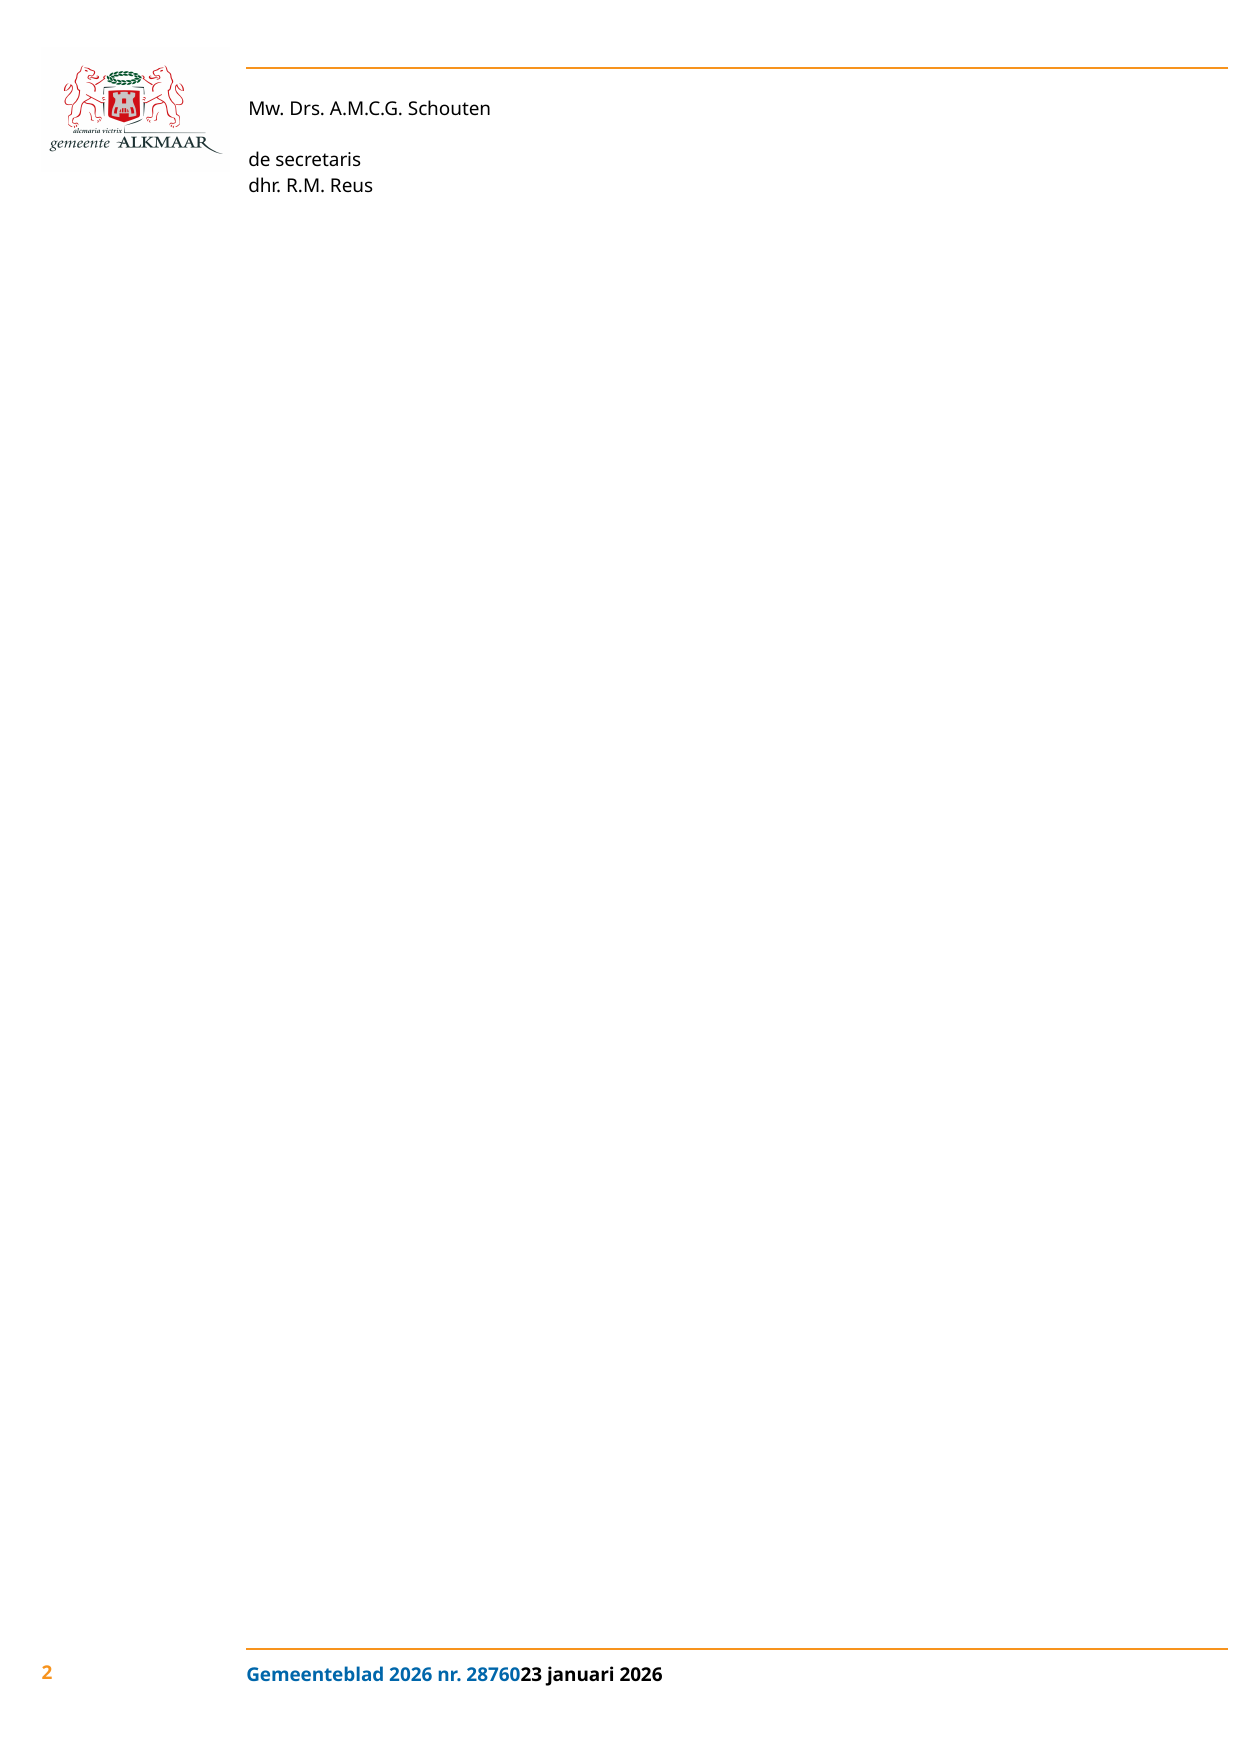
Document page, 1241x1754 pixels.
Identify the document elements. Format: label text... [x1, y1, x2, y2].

text de secretaris [248, 146, 1152, 172]
text dhr. R.M. Reus [248, 172, 1152, 198]
picture [41, 47, 231, 172]
text Mw. Drs. A.M.C.G. Schouten [248, 95, 1152, 121]
